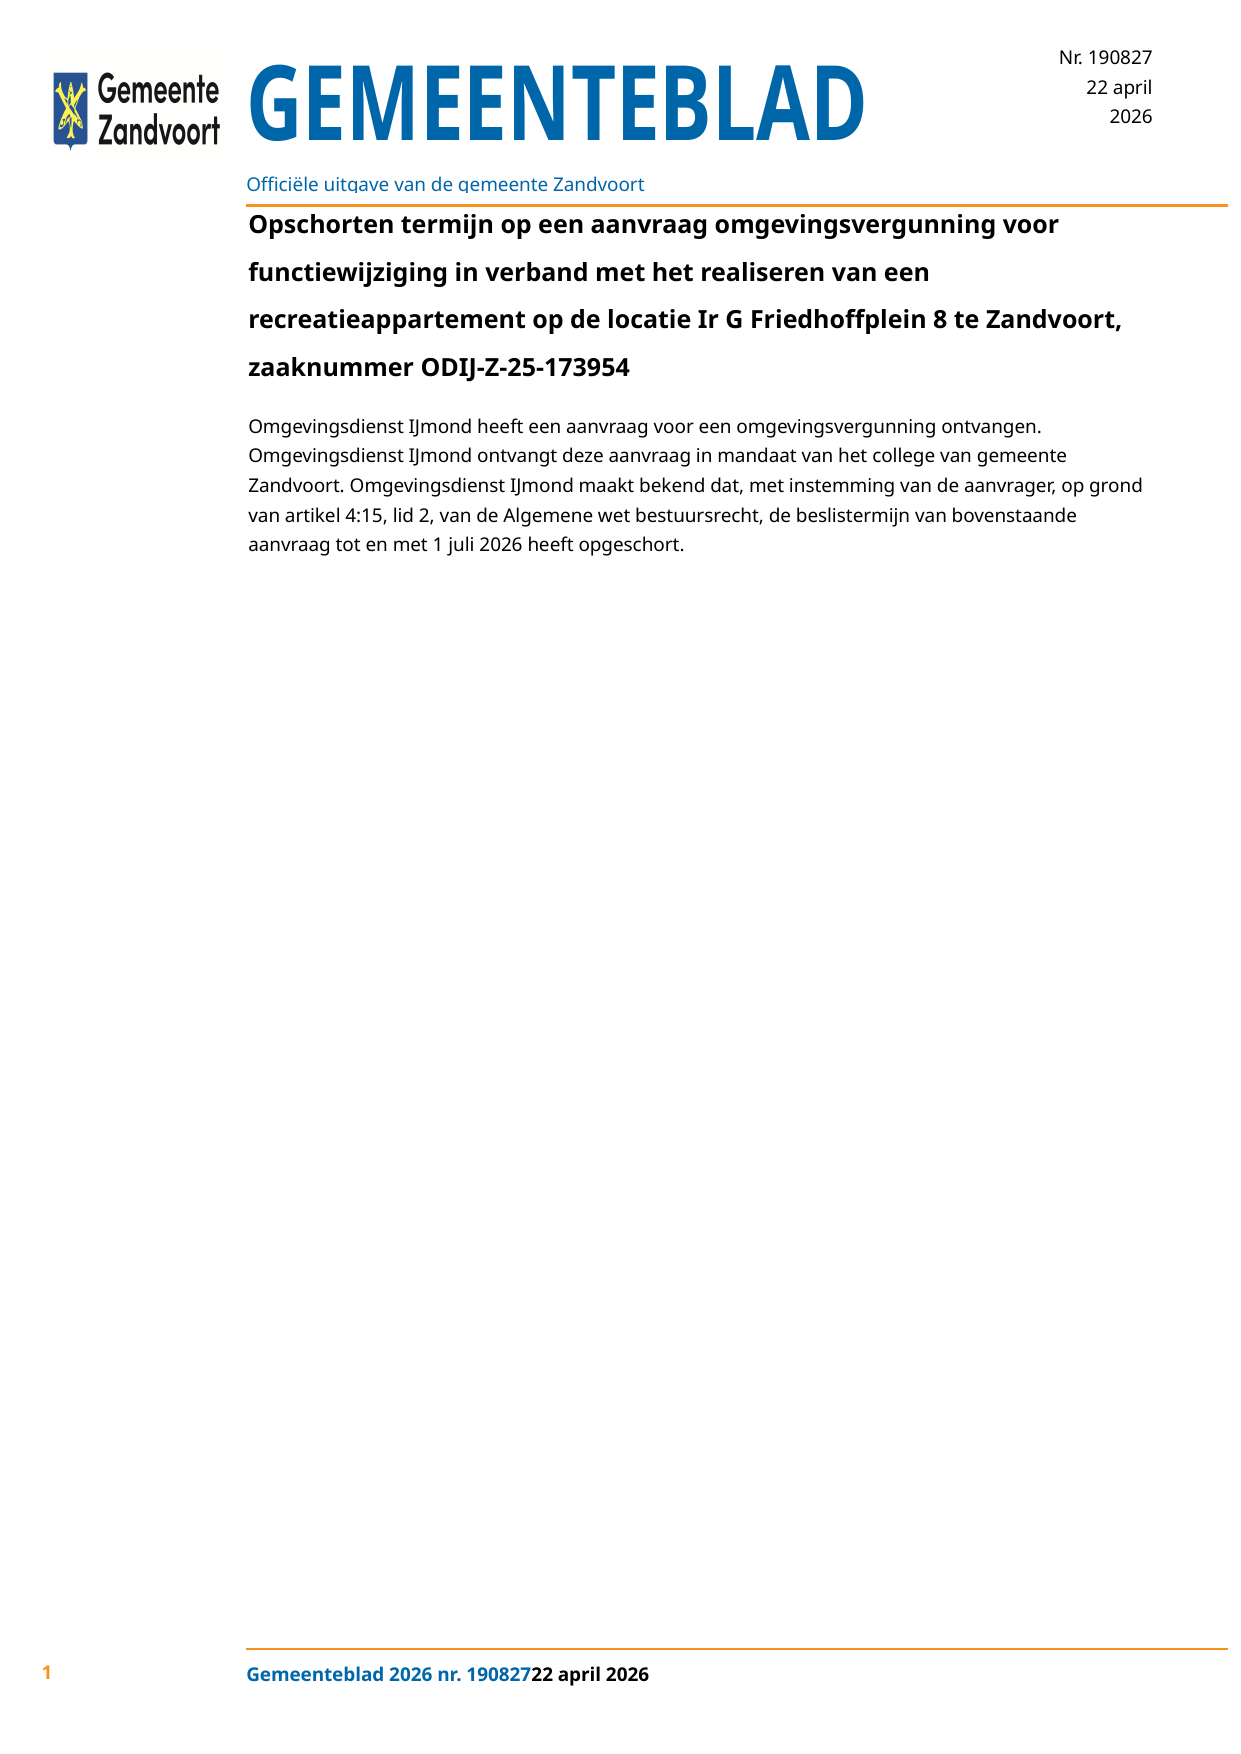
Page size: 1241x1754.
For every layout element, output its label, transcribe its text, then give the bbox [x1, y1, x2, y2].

picture [41, 47, 231, 172]
text Omgevingsdienst IJmond heeft een aanvraag voor een omgevingsvergunning ontvangen. Omgevingsdienst IJmond ontvangt deze aanvraag in mandaat van het college van gemeente Zandvoort. Omgevingsdienst IJmond maakt bekend dat, met instemming van de aanvrager, op grond van artikel 4:15, lid 2, van de Algemene wet bestuursrecht, de beslistermijn van bovenstaande aanvraag tot en met 1 juli 2026 heeft opgeschort. [248, 413, 1152, 557]
text Opschorten termijn op een aanvraag omgevingsvergunning voor functiewijziging in verband met het realiseren van een recreatieappartement op de locatie Ir G Friedhoffplein 8 te Zandvoort, zaaknummer ODIJ-Z-25-173954 [248, 207, 1152, 384]
